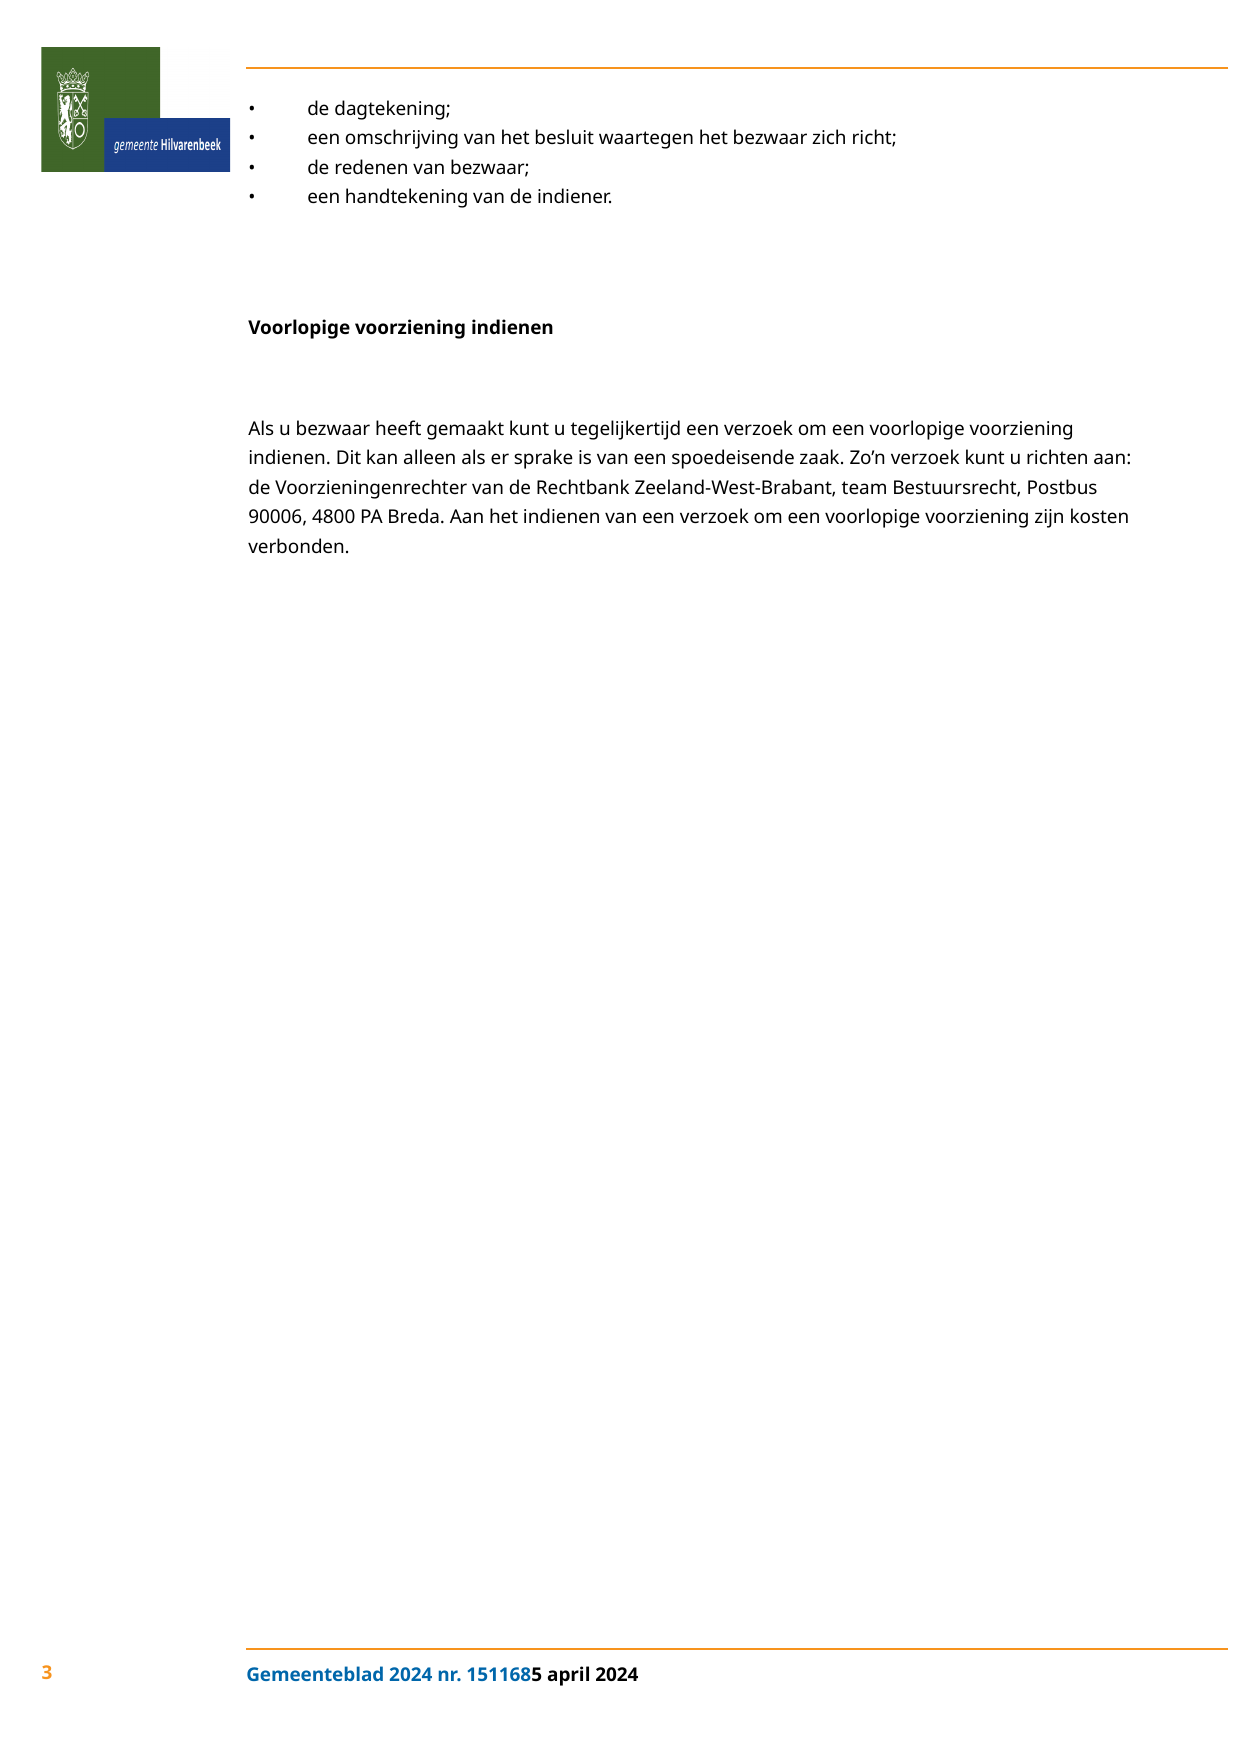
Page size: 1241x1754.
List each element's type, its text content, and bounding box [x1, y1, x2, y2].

list de dagtekening; [248, 95, 1152, 121]
list een handtekening van de indiener. [248, 183, 1152, 209]
text Als u bezwaar heeft gemaakt kunt u tegelijkertijd een verzoek om een voorlopige voorziening indienen. Dit kan alleen als er sprake is van een spoedeisende zaak. Zo’n verzoek kunt u richten aan: de Voorzieningenrechter van de Rechtbank Zeeland-West-Brabant, team Bestuursrecht, Postbus 90006, 4800 PA Breda. Aan het indienen van een verzoek om een voorlopige voorziening zijn kosten verbonden. [248, 415, 1152, 559]
text Voorlopige voorziening indienen [248, 314, 1152, 340]
list de redenen van bezwaar; [248, 154, 1152, 180]
picture [41, 47, 231, 172]
list een omschrijving van het besluit waartegen het bezwaar zich richt; [248, 124, 1152, 150]
